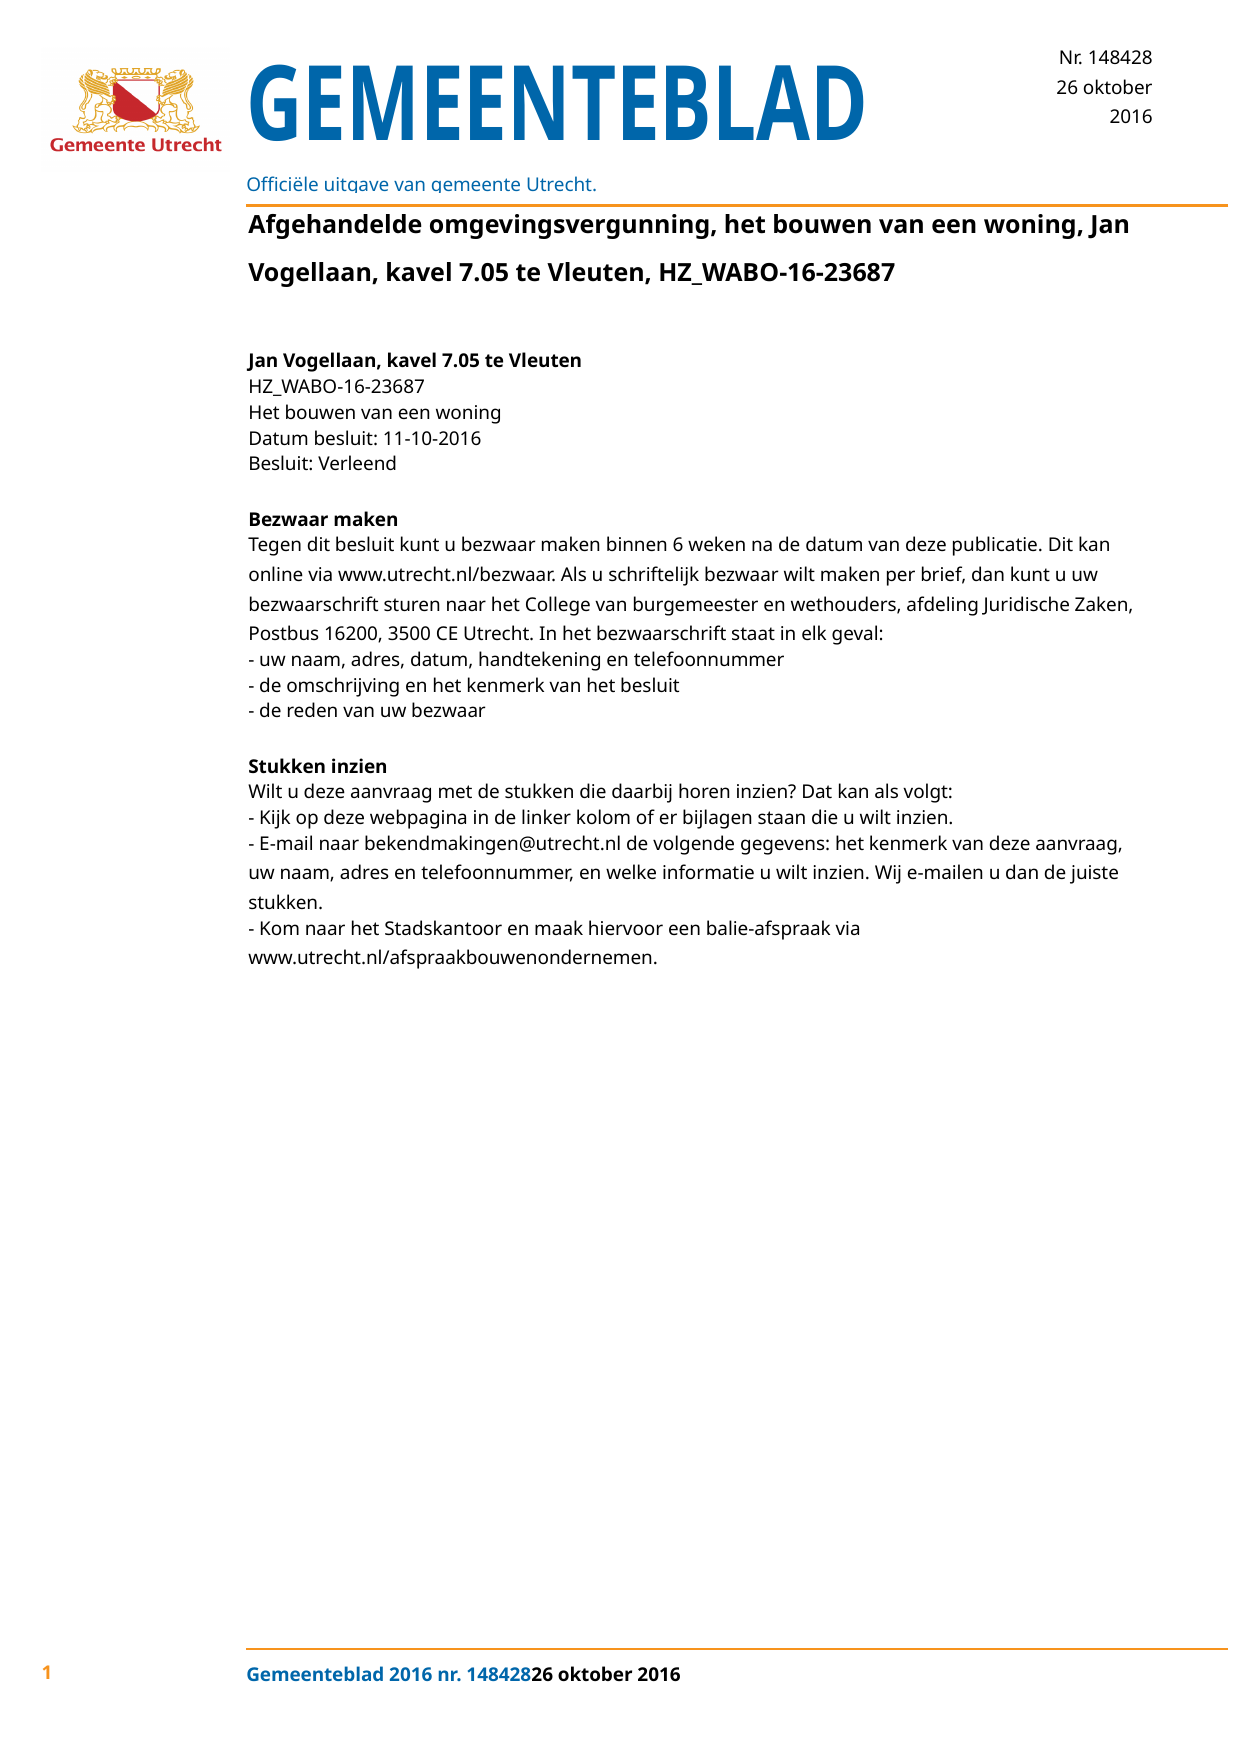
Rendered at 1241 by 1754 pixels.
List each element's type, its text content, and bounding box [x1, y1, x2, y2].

table_cell Tegen dit besluit kunt u bezwaar maken binnen 6 weken na de datum van deze publicatie. Dit kan online via www.utrecht.nl/bezwaar. Als u schriftelijk bezwaar wilt maken per brief, dan kunt u uw bezwaarschrift sturen naar het College van burgemeester en wethouders, afdeling Juridische Zaken, Postbus 16200, 3500 CE Utrecht. In het bezwaarschrift staat in elk geval: [248, 532, 1152, 646]
table_cell Het bouwen van een woning [248, 399, 1152, 425]
table_cell HZ_WABO-16-23687 [248, 373, 1152, 399]
table_cell - Kijk op deze webpagina in de linker kolom of er bijlagen staan die u wilt inzien. [248, 804, 1152, 830]
table_cell - de reden van uw bezwaar [248, 698, 1152, 753]
table_cell Besluit: Verleend [248, 451, 1152, 506]
table_cell - de omschrijving en het kenmerk van het besluit [248, 672, 1152, 697]
table_cell Stukken inzien [248, 753, 1152, 778]
table_cell Wilt u deze aanvraag met de stukken die daarbij horen inzien? Dat kan als volgt: [248, 779, 1152, 804]
table_cell - Kom naar het Stadskantoor en maak hiervoor een balie-afspraak via www.utrecht.nl/afspraakbouwenondernemen. [248, 915, 1152, 970]
table_cell Datum besluit: 11-10-2016 [248, 425, 1152, 451]
table_cell Bezwaar maken [248, 506, 1152, 532]
text Afgehandelde omgevingsvergunning, het bouwen van een woning, Jan Vogellaan, kavel 7.05 te Vleuten, HZ_WABO-16-23687 [248, 207, 1152, 288]
table_header Jan Vogellaan, kavel 7.05 te Vleuten [248, 348, 1152, 373]
table_cell - E-mail naar bekendmakingen@utrecht.nl de volgende gegevens: het kenmerk van deze aanvraag, uw naam, adres en telefoonnummer, en welke informatie u wilt inzien. Wij e-mailen u dan de juiste stukken. [248, 830, 1152, 915]
table_cell - uw naam, adres, datum, handtekening en telefoonnummer [248, 646, 1152, 672]
picture [41, 47, 231, 172]
